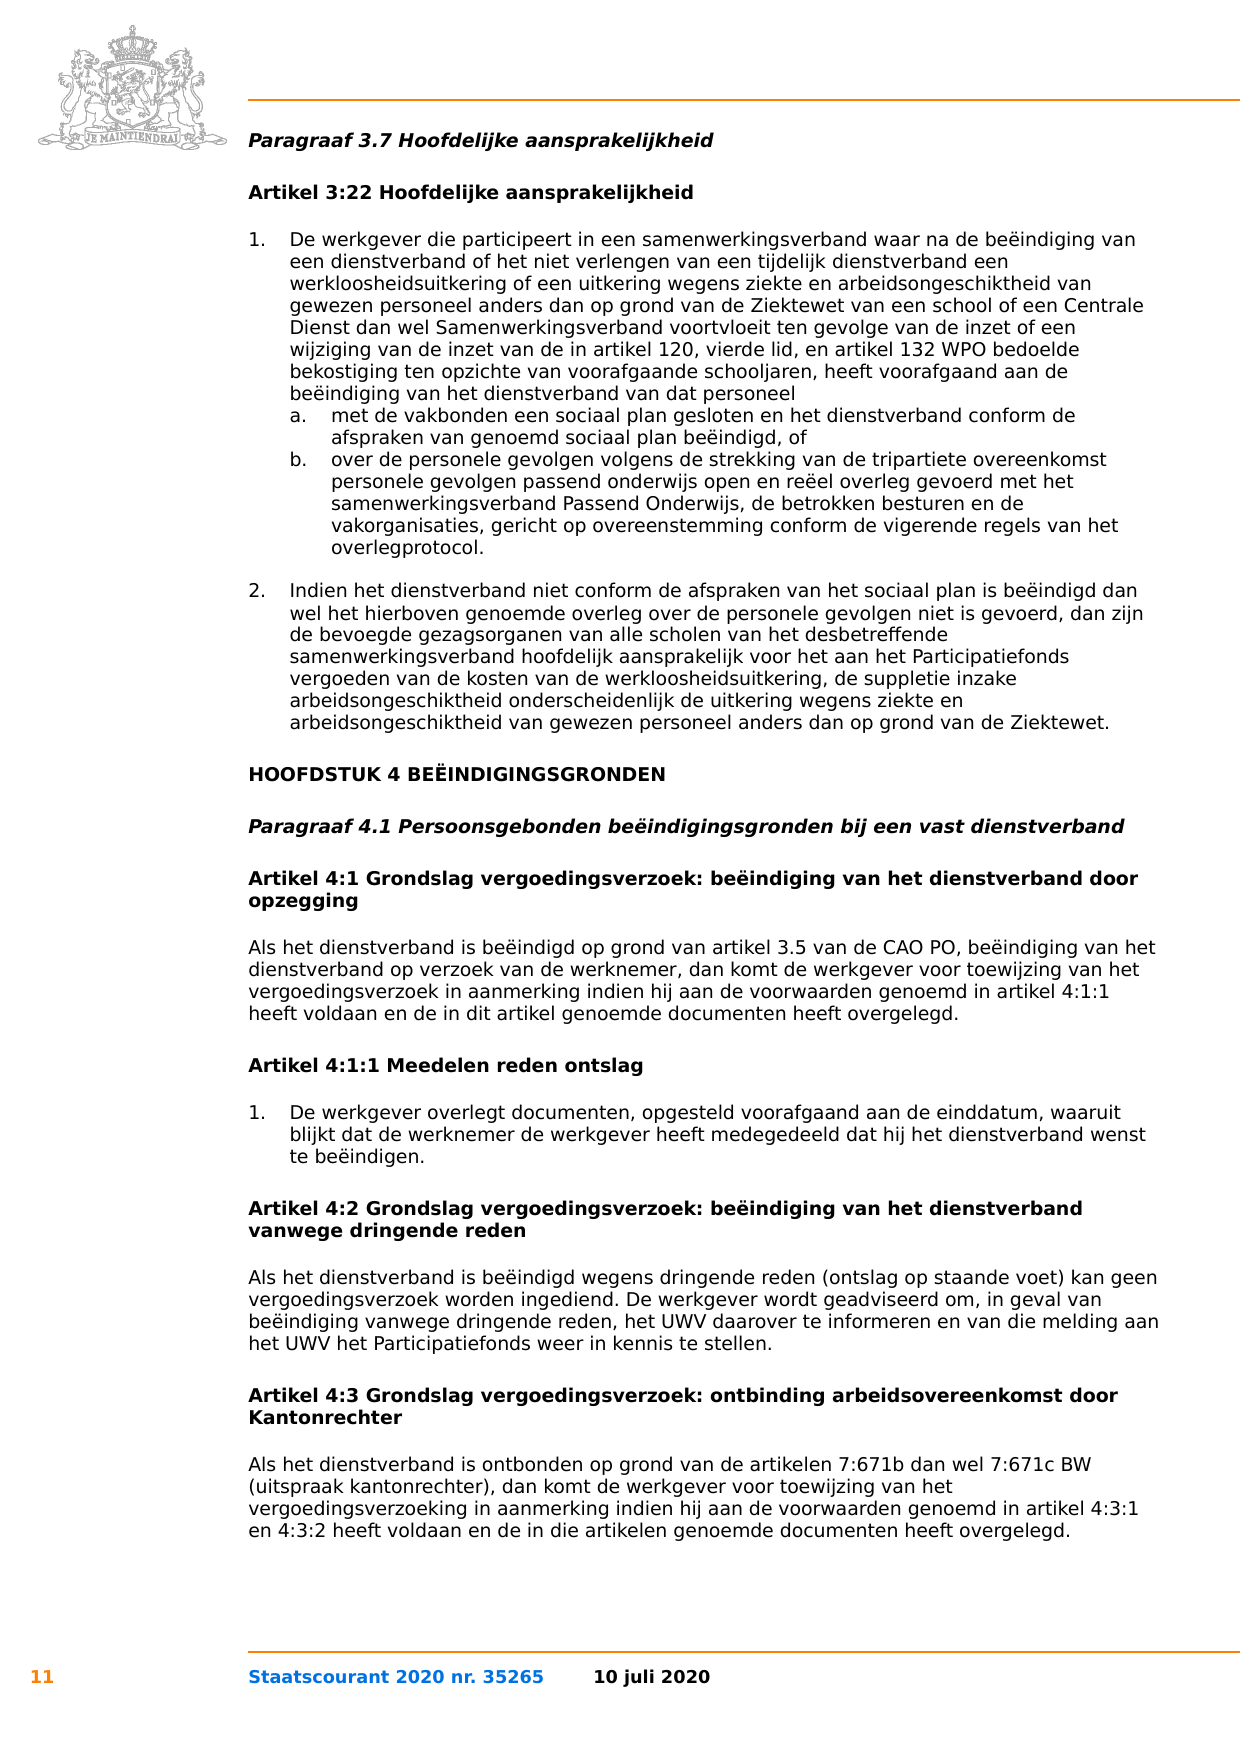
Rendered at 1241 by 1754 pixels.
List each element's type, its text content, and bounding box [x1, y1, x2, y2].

text 1. De werkgever overlegt documenten, opgesteld voorafgaand aan de einddatum, waaruit blijkt dat de werknemer de werkgever heeft medegedeeld dat hij het dienstverband wenst te beëindigen. [248, 1102, 1163, 1168]
subtitle Paragraaf 3.7 Hoofdelijke aansprakelijkheid [248, 130, 1163, 152]
text 1. De werkgever die participeert in een samenwerkingsverband waar na de beëindiging van een dienstverband of het niet verlengen van een tijdelijk dienstverband een werkloosheidsuitkering of een uitkering wegens ziekte en arbeidsongeschiktheid van gewezen personeel anders dan op grond van de Ziektewet van een school of een Centrale Dienst dan wel Samenwerkingsverband voortvloeit ten gevolge van de inzet of een wijziging van de inzet van de in artikel 120, vierde lid, en artikel 132 WPO bedoelde bekostiging ten opzichte van voorafgaande schooljaren, heeft voorafgaand aan de beëindiging van het dienstverband van dat personeel [248, 229, 1163, 405]
subtitle Artikel 4:1:1 Meedelen reden ontslag [248, 1055, 1163, 1077]
subtitle Paragraaf 4.1 Persoonsgebonden beëindigingsgronden bij een vast dienstverband [248, 816, 1163, 838]
text Als het dienstverband is beëindigd op grond van artikel 3.5 van de CAO PO, beëindiging van het dienstverband op verzoek van de werknemer, dan komt de werkgever voor toewijzing van het vergoedingsverzoek in aanmerking indien hij aan de voorwaarden genoemd in artikel 4:1:1 heeft voldaan en de in dit artikel genoemde documenten heeft overgelegd. [248, 937, 1163, 1025]
subtitle Artikel 3:22 Hoofdelijke aansprakelijkheid [248, 182, 1163, 204]
picture [38, 25, 227, 150]
subtitle HOOFDSTUK 4 BEËINDIGINGSGRONDEN [248, 764, 1163, 786]
text 2. Indien het dienstverband niet conform de afspraken van het sociaal plan is beëindigd dan wel het hierboven genoemde overleg over de personele gevolgen niet is gevoerd, dan zijn de bevoegde gezagsorganen van alle scholen van het desbetreffende samenwerkingsverband hoofdelijk aansprakelijk voor het aan het Participatiefonds vergoeden van de kosten van de werkloosheidsuitkering, de suppletie inzake arbeidsongeschiktheid onderscheidenlijk de uitkering wegens ziekte en arbeidsongeschiktheid van gewezen personeel anders dan op grond van de Ziektewet. [248, 580, 1163, 734]
subtitle Artikel 4:1 Grondslag vergoedingsverzoek: beëindiging van het dienstverband door opzegging [248, 868, 1163, 912]
subtitle Artikel 4:2 Grondslag vergoedingsverzoek: beëindiging van het dienstverband vanwege dringende reden [248, 1198, 1163, 1242]
text a. met de vakbonden een sociaal plan gesloten en het dienstverband conform de afspraken van genoemd sociaal plan beëindigd, of [289, 405, 1163, 449]
subtitle Artikel 4:3 Grondslag vergoedingsverzoek: ontbinding arbeidsovereenkomst door Kantonrechter [248, 1385, 1163, 1429]
text Als het dienstverband is ontbonden op grond van de artikelen 7:671b dan wel 7:671c BW (uitspraak kantonrechter), dan komt de werkgever voor toewijzing van het vergoedingsverzoeking in aanmerking indien hij aan de voorwaarden genoemd in artikel 4:3:1 en 4:3:2 heeft voldaan en de in die artikelen genoemde documenten heeft overgelegd. [248, 1454, 1163, 1542]
text Als het dienstverband is beëindigd wegens dringende reden (ontslag op staande voet) kan geen vergoedingsverzoek worden ingediend. De werkgever wordt geadviseerd om, in geval van beëindiging vanwege dringende reden, het UWV daarover te informeren en van die melding aan het UWV het Participatiefonds weer in kennis te stellen. [248, 1267, 1163, 1355]
text b. over de personele gevolgen volgens de strekking van de tripartiete overeenkomst personele gevolgen passend onderwijs open en reëel overleg gevoerd met het samenwerkingsverband Passend Onderwijs, de betrokken besturen en de vakorganisaties, gericht op overeenstemming conform de vigerende regels van het overlegprotocol. [289, 449, 1163, 558]
